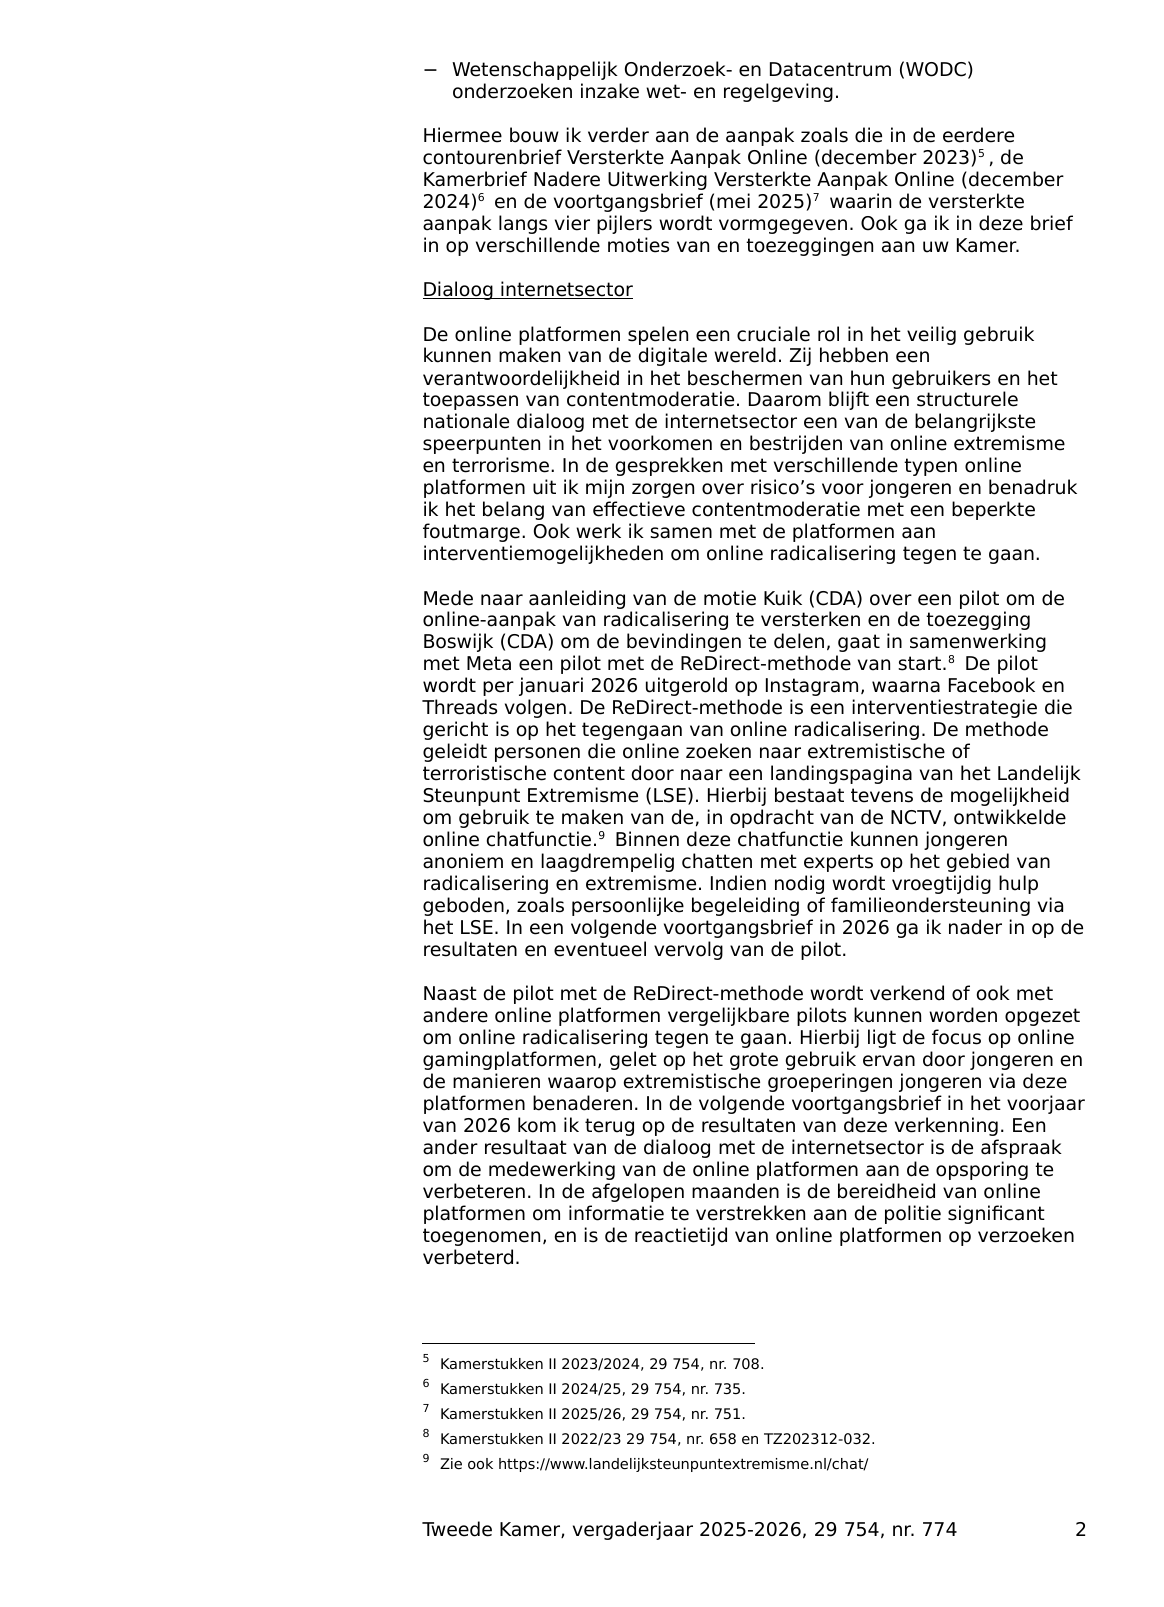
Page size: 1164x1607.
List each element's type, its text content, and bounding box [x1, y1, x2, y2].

subtitle Dialoog internetsector [422, 279, 1087, 301]
text Kamerstukken II 2024/25, 29 754, nr. 735. [422, 1377, 1087, 1399]
text De online platformen spelen een cruciale rol in het veilig gebruik kunnen maken van de digitale wereld. Zij hebben een verantwoordelijkheid in het beschermen van hun gebruikers en het toepassen van contentmoderatie. Daarom blijft een structurele nationale dialoog met de internetsector een van de belangrijkste speerpunten in het voorkomen en bestrijden van online extremisme en terrorisme. In de gesprekken met verschillende typen online platformen uit ik mijn zorgen over risico’s voor jongeren en benadruk ik het belang van effectieve contentmoderatie met een beperkte foutmarge. Ook werk ik samen met de platformen aan interventiemogelijkheden om online radicalisering tegen te gaan. [422, 323, 1087, 565]
text Kamerstukken II 2022/23 29 754, nr. 658 en TZ202312-032. [422, 1427, 1087, 1449]
text Kamerstukken II 2023/2024, 29 754, nr. 708. [422, 1352, 1087, 1374]
text − Wetenschappelijk Onderzoek- en Datacentrum (WODC) onderzoeken inzake wet- en regelgeving. [422, 59, 1087, 103]
text Kamerstukken II 2025/26, 29 754, nr. 751. [422, 1402, 1087, 1424]
text Mede naar aanleiding van de motie Kuik (CDA) over een pilot om de online-aanpak van radicalisering te versterken en de toezegging Boswijk (CDA) om de bevindingen te delen, gaat in samenwerking met Meta een pilot met de ReDirect-methode van start. De pilot wordt per januari 2026 uitgerold op Instagram, waarna Facebook en Threads volgen. De ReDirect-methode is een interventiestrategie die gericht is op het tegengaan van online radicalisering. De methode geleidt personen die online zoeken naar extremistische of terroristische content door naar een landingspagina van het Landelijk Steunpunt Extremisme (LSE). Hierbij bestaat tevens de mogelijkheid om gebruik te maken van de, in opdracht van de NCTV, ontwikkelde online chatfunctie. Binnen deze chatfunctie kunnen jongeren anoniem en laagdrempelig chatten met experts op het gebied van radicalisering en extremisme. Indien nodig wordt vroegtijdig hulp geboden, zoals persoonlijke begeleiding of familieondersteuning via het LSE. In een volgende voortgangsbrief in 2026 ga ik nader in op de resultaten en eventueel vervolg van de pilot. [422, 587, 1087, 961]
text Naast de pilot met de ReDirect-methode wordt verkend of ook met andere online platformen vergelijkbare pilots kunnen worden opgezet om online radicalisering tegen te gaan. Hierbij ligt de focus op online gamingplatformen, gelet op het grote gebruik ervan door jongeren en de manieren waarop extremistische groeperingen jongeren via deze platformen benaderen. In de volgende voortgangsbrief in het voorjaar van 2026 kom ik terug op de resultaten van deze verkenning. Een ander resultaat van de dialoog met de internetsector is de afspraak om de medewerking van de online platformen aan de opsporing te verbeteren. In de afgelopen maanden is de bereidheid van online platformen om informatie te verstrekken aan de politie significant toegenomen, en is de reactietijd van online platformen op verzoeken verbeterd. [422, 983, 1087, 1269]
text Hiermee bouw ik verder aan de aanpak zoals die in de eerdere contourenbrief Versterkte Aanpak Online (december 2023), de Kamerbrief Nadere Uitwerking Versterkte Aanpak Online (december 2024) en de voortgangsbrief (mei 2025) waarin de versterkte aanpak langs vier pijlers wordt vormgegeven. Ook ga ik in deze brief in op verschillende moties van en toezeggingen aan uw Kamer. [422, 125, 1087, 257]
text Zie ook https://www.landelijksteunpuntextremisme.nl/chat/ [422, 1452, 1087, 1474]
